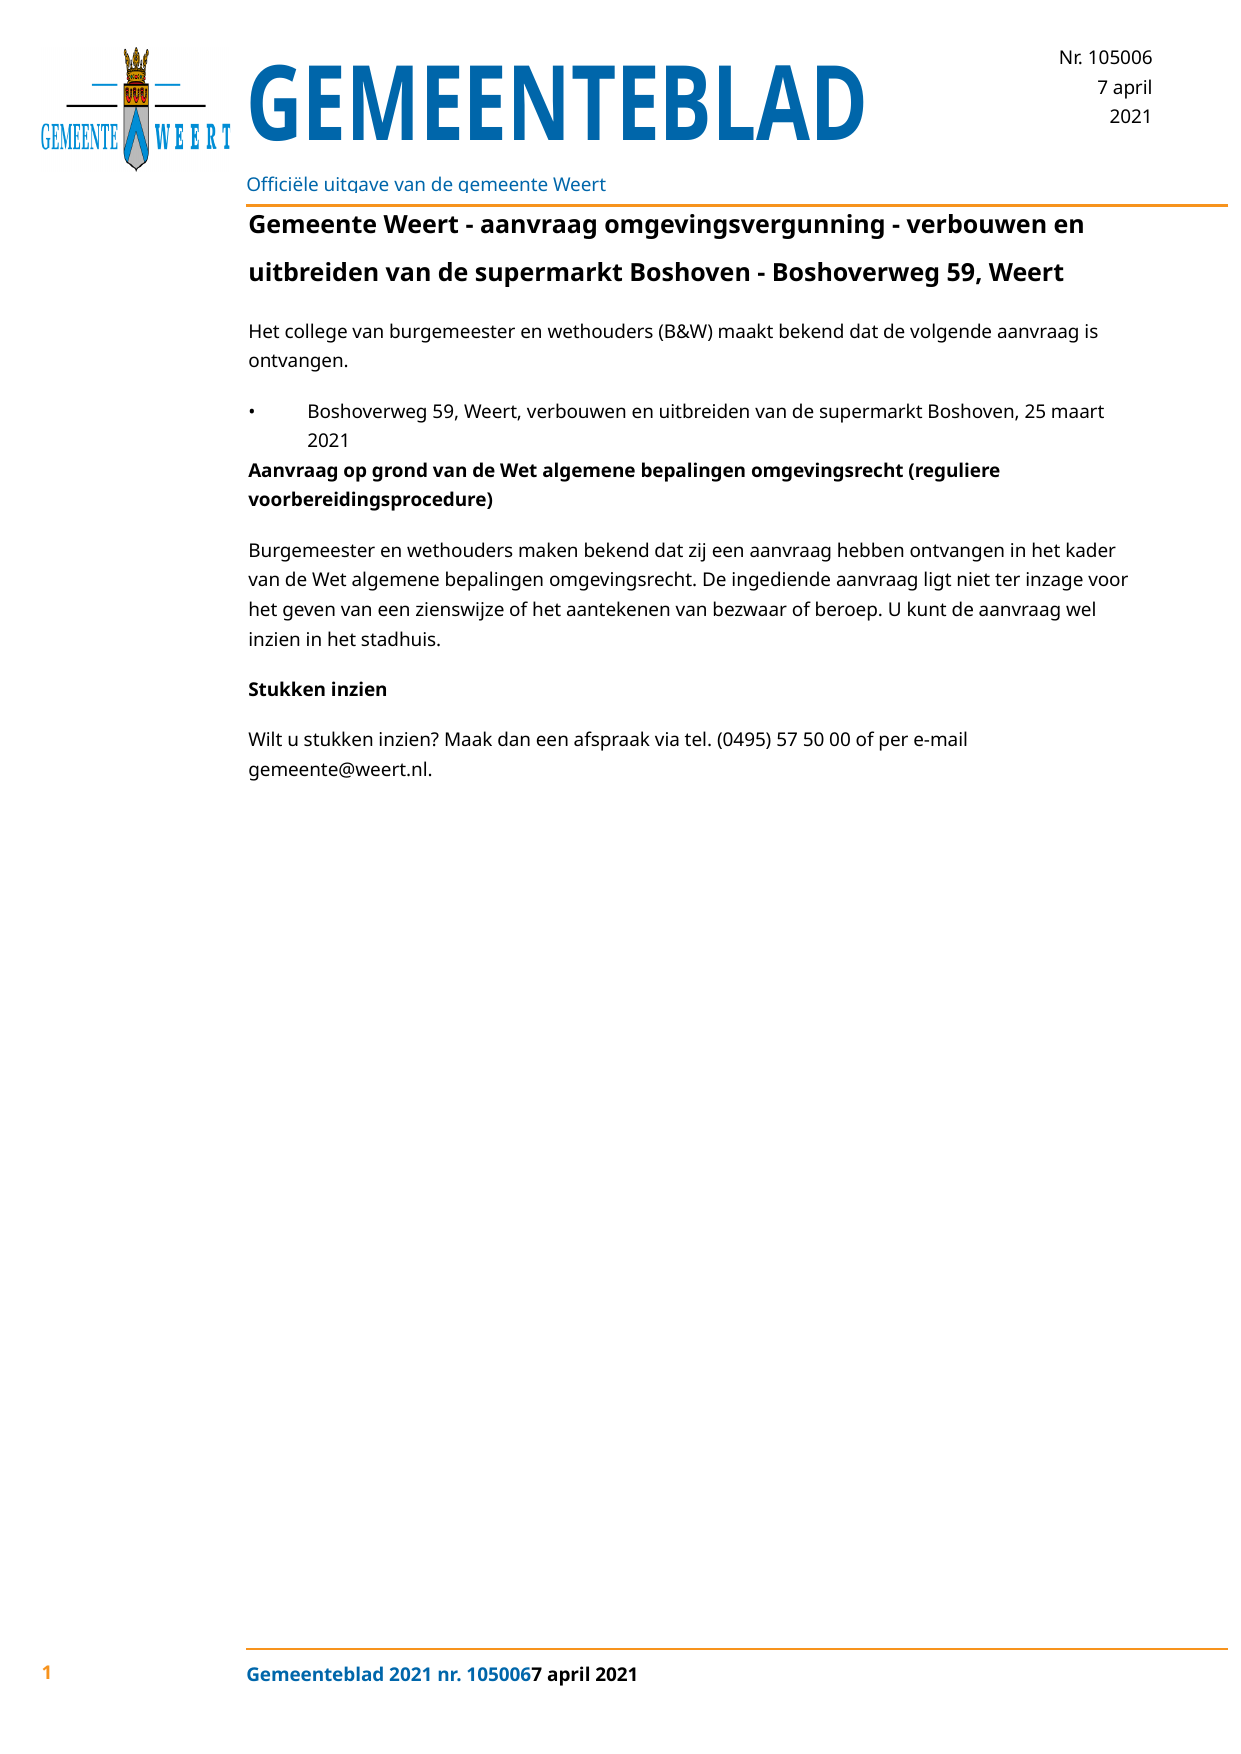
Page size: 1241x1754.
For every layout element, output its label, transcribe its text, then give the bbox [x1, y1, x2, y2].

text Wilt u stukken inzien? Maak dan een afspraak via tel. (0495) 57 50 00 of per e-mail gemeente@weert.nl. [248, 727, 1152, 782]
list Boshoverweg 59, Weert, verbouwen en uitbreiden van de supermarkt Boshoven, 25 maart 2021 [248, 398, 1152, 453]
text Aanvraag op grond van de Wet algemene bepalingen omgevingsrecht (reguliere voorbereidingsprocedure) [248, 457, 1152, 512]
text Gemeente Weert - aanvraag omgevingsvergunning - verbouwen en uitbreiden van de supermarkt Boshoven - Boshoverweg 59, Weert [248, 207, 1152, 288]
text Het college van burgemeester en wethouders (B&W) maakt bekend dat de volgende aanvraag is ontvangen. [248, 318, 1152, 373]
text Burgemeester en wethouders maken bekend dat zij een aanvraag hebben ontvangen in het kader van de Wet algemene bepalingen omgevingsrecht. De ingediende aanvraag ligt niet ter inzage voor het geven van een zienswijze of het aantekenen van bezwaar of beroep. U kunt de aanvraag wel inzien in het stadhuis. [248, 537, 1152, 652]
picture [41, 47, 231, 172]
text Stukken inzien [248, 676, 1152, 702]
